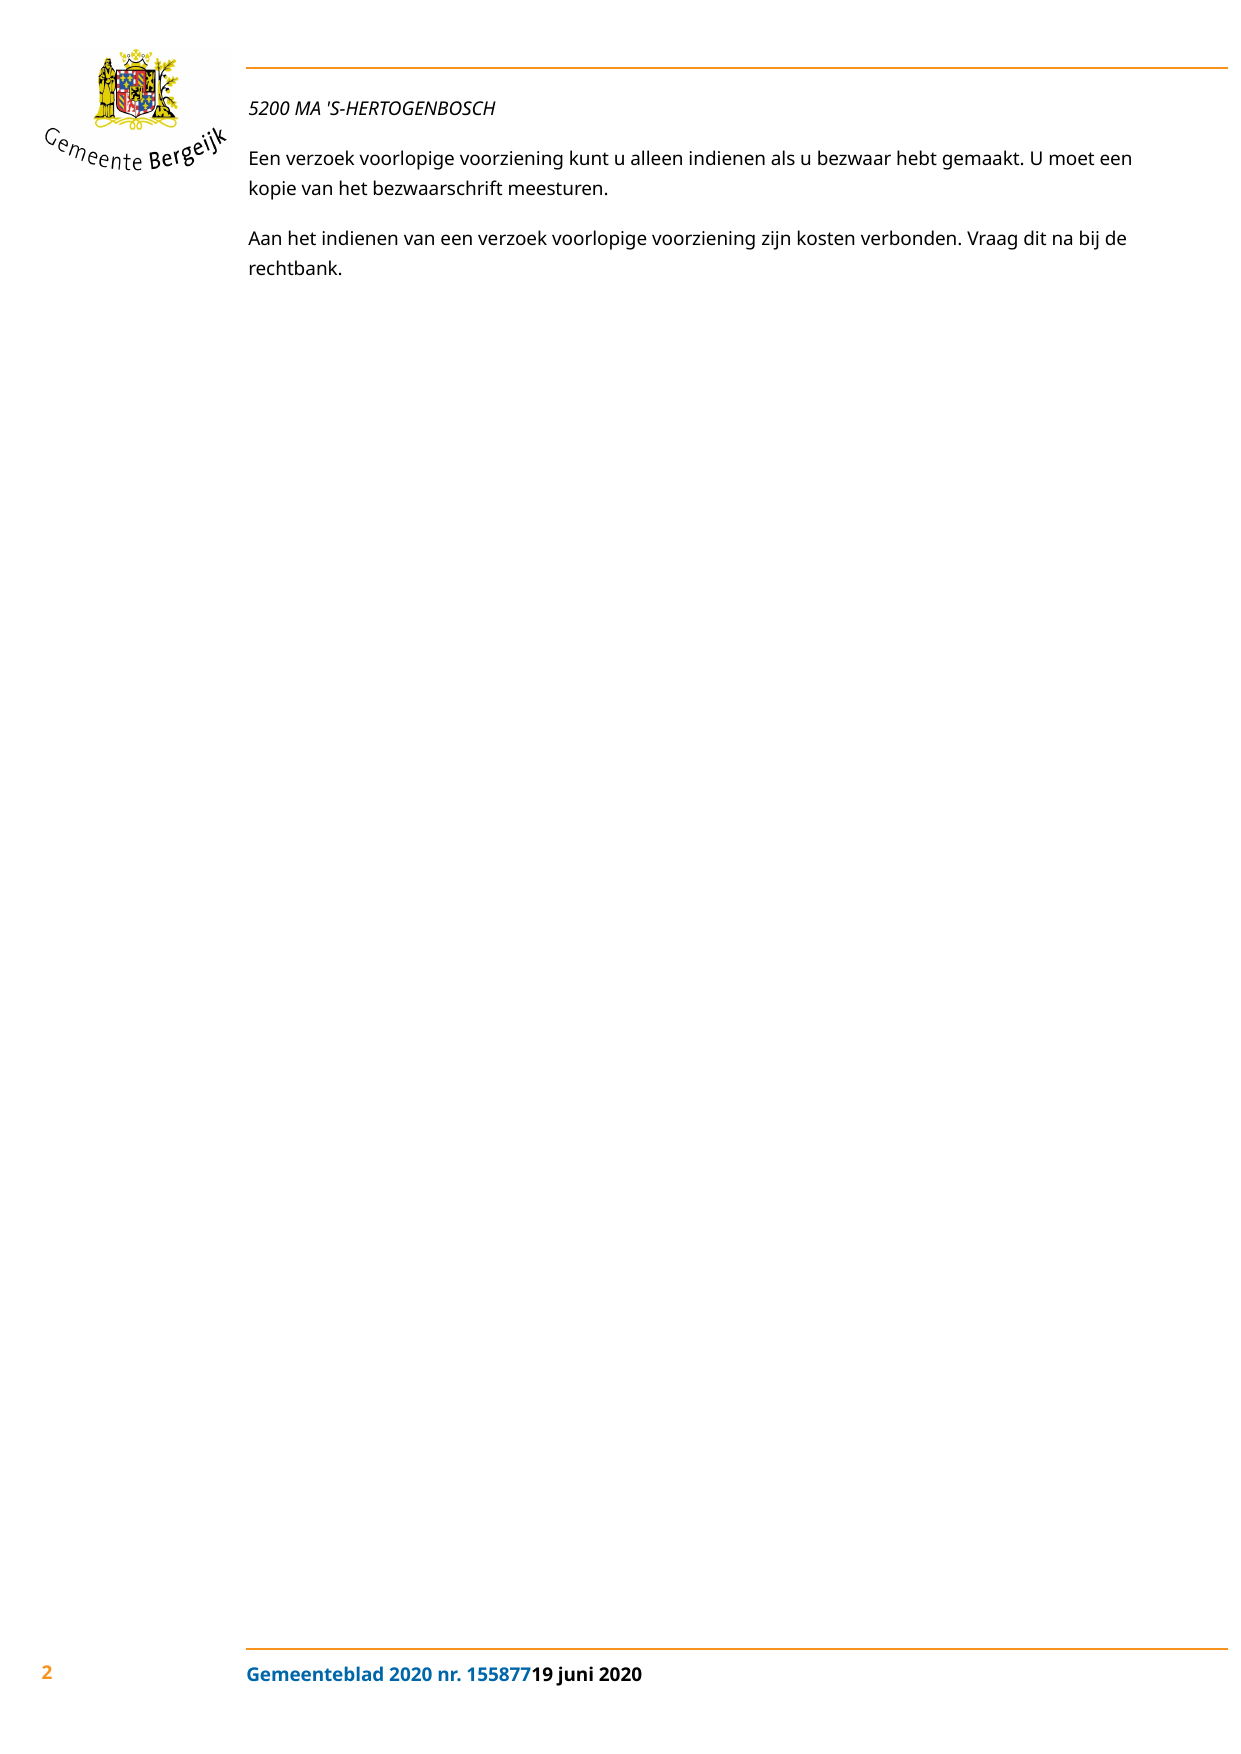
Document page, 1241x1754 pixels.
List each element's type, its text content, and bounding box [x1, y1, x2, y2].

text 5200 MA 'S-HERTOGENBOSCH [248, 95, 1152, 121]
picture [41, 47, 231, 172]
text Een verzoek voorlopige voorziening kunt u alleen indienen als u bezwaar hebt gemaakt. U moet een kopie van het bezwaarschrift meesturen. [248, 145, 1152, 201]
text Aan het indienen van een verzoek voorlopige voorziening zijn kosten verbonden. Vraag dit na bij de rechtbank. [248, 225, 1152, 281]
